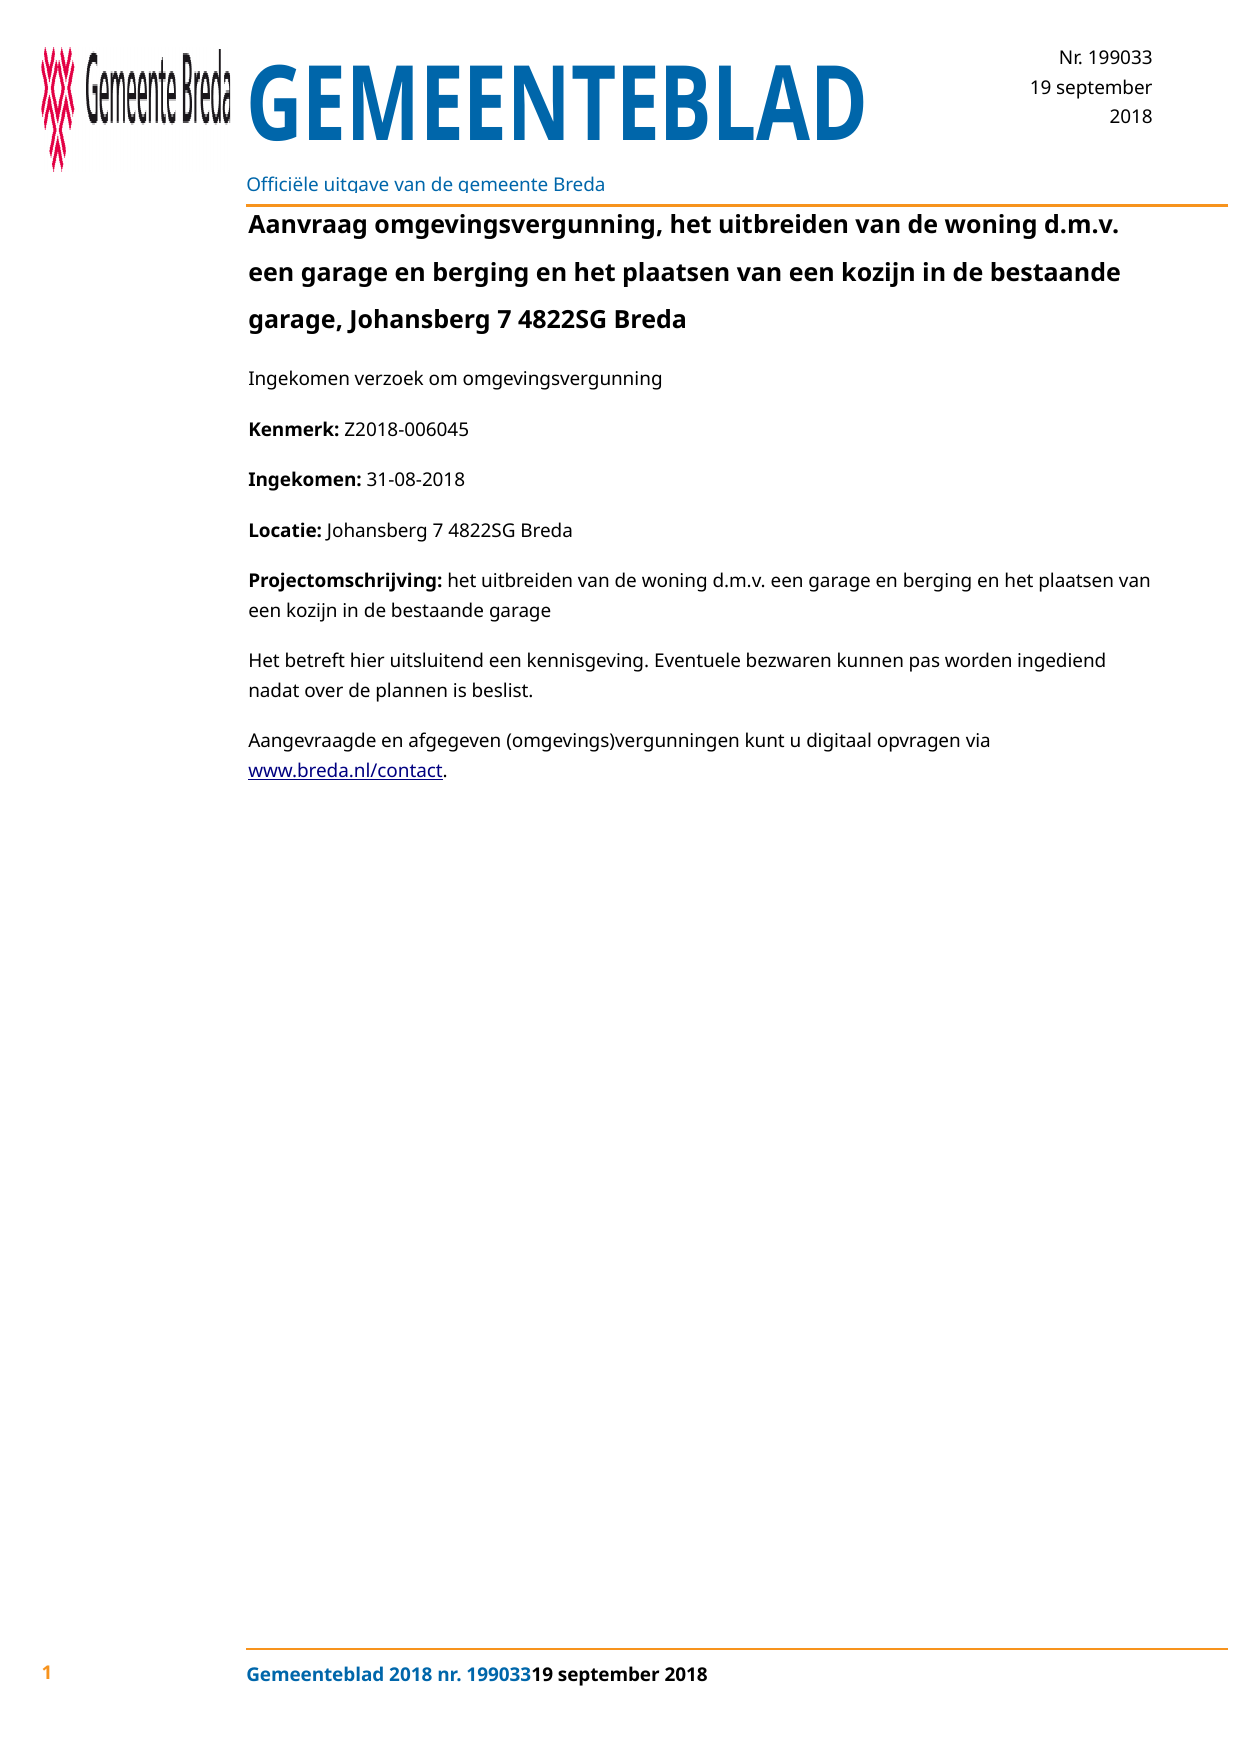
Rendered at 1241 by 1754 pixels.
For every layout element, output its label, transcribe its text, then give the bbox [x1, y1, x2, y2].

text Projectomschrijving: het uitbreiden van de woning d.m.v. een garage en berging en het plaatsen van een kozijn in de bestaande garage [248, 567, 1152, 622]
text Kenmerk: Z2018-006045 [248, 416, 1152, 442]
picture [41, 47, 231, 172]
text Aanvraag omgevingsvergunning, het uitbreiden van de woning d.m.v. een garage en berging en het plaatsen van een kozijn in de bestaande garage, Johansberg 7 4822SG Breda [248, 207, 1152, 336]
text Aangevraagde en afgegeven (omgevings)vergunningen kunt u digitaal opvragen via www.breda.nl/contact. [248, 727, 1152, 782]
text Ingekomen: 31-08-2018 [248, 466, 1152, 492]
text Het betreft hier uitsluitend een kennisgeving. Eventuele bezwaren kunnen pas worden ingediend nadat over de plannen is beslist. [248, 647, 1152, 702]
text Locatie: Johansberg 7 4822SG Breda [248, 517, 1152, 542]
text Ingekomen verzoek om omgevingsvergunning [248, 366, 1152, 391]
